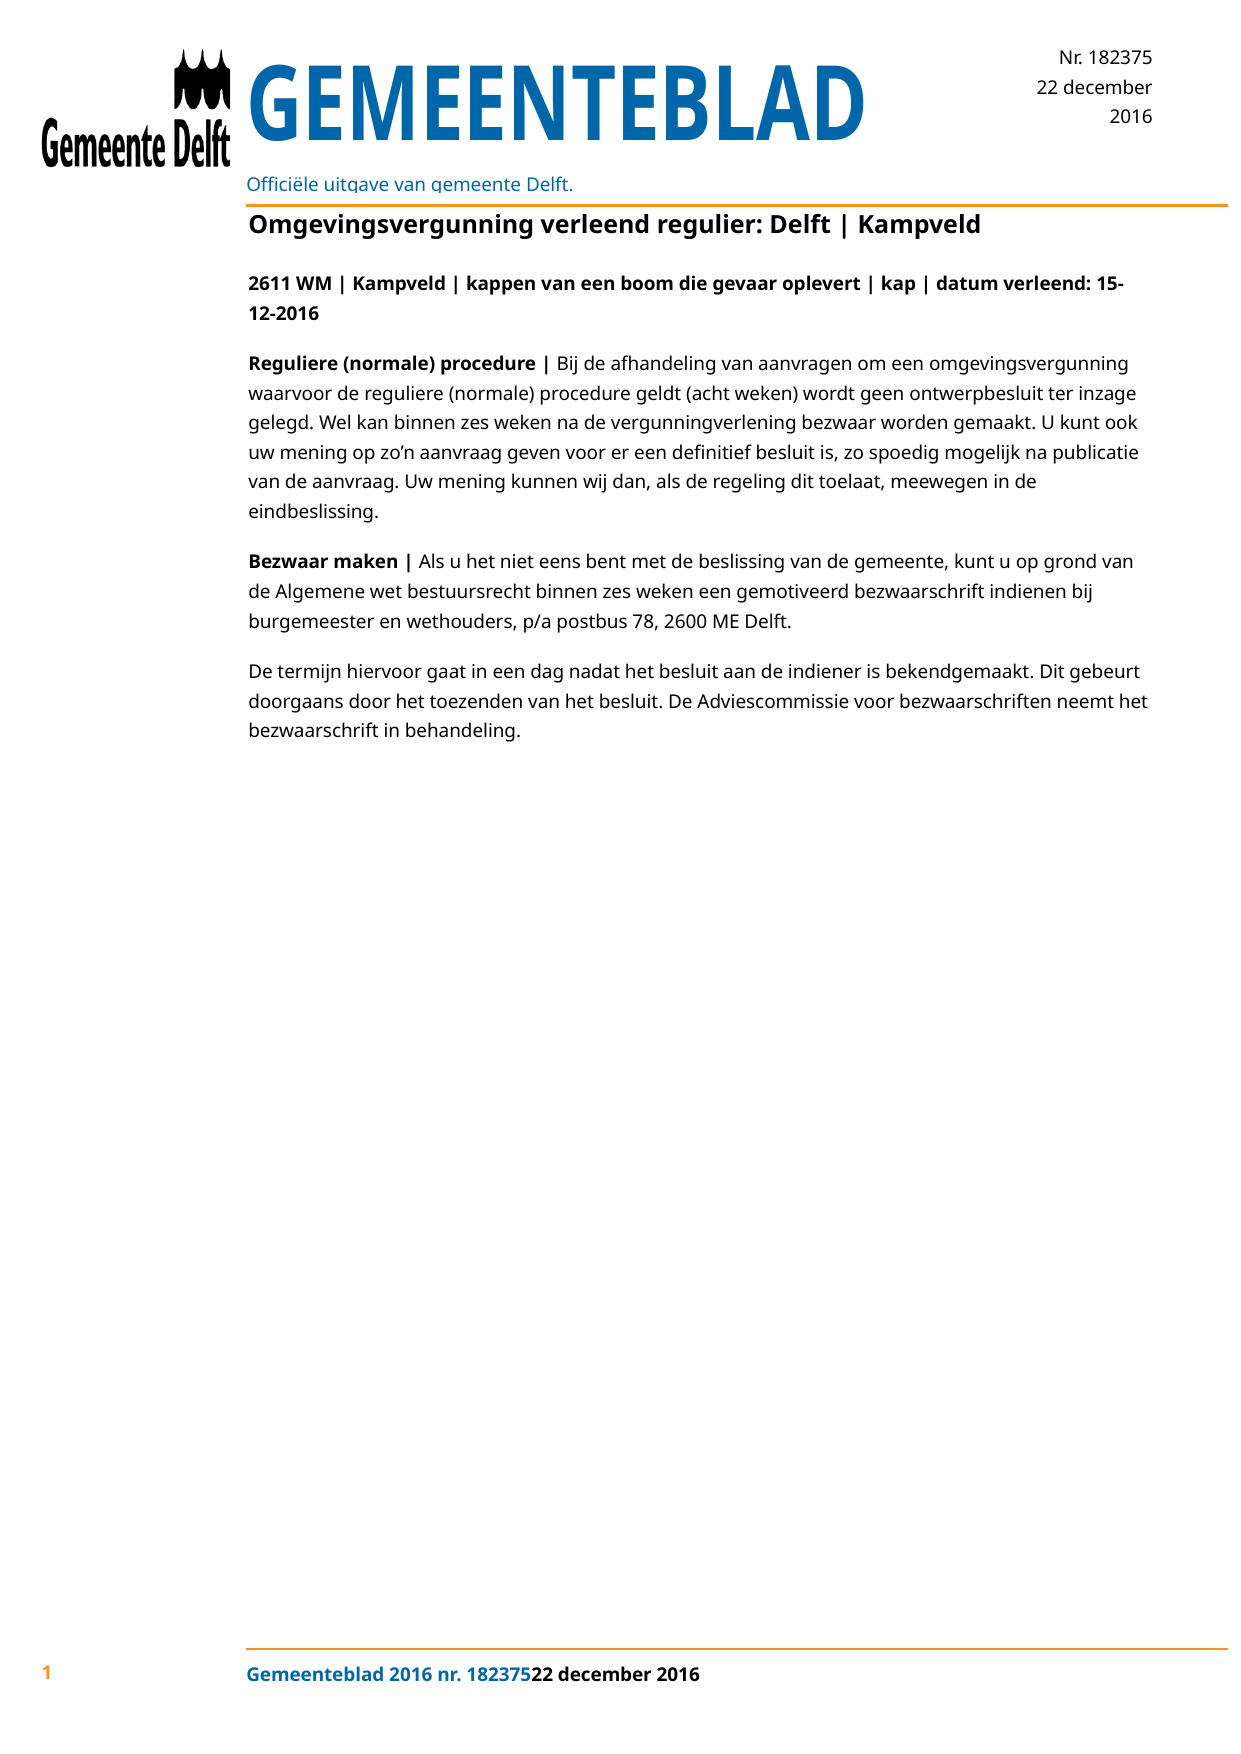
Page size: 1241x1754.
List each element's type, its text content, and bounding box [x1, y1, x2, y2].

picture [41, 47, 231, 172]
text Reguliere (normale) procedure | Bij de afhandeling van aanvragen om een omgevingsvergunning waarvoor de reguliere (normale) procedure geldt (acht weken) wordt geen ontwerpbesluit ter inzage gelegd. Wel kan binnen zes weken na de vergunningverlening bezwaar worden gemaakt. U kunt ook uw mening op zo’n aanvraag geven voor er een definitief besluit is, zo spoedig mogelijk na publicatie van de aanvraag. Uw mening kunnen wij dan, als de regeling dit toelaat, meewegen in de eindbeslissing. [248, 350, 1152, 524]
text Omgevingsvergunning verleend regulier: Delft | Kampveld [248, 207, 1152, 241]
text De termijn hiervoor gaat in een dag nadat het besluit aan de indiener is bekendgemaakt. Dit gebeurt doorgaans door het toezenden van het besluit. De Adviescommissie voor bezwaarschriften neemt het bezwaarschrift in behandeling. [248, 658, 1152, 743]
text 2611 WM | Kampveld | kappen van een boom die gevaar oplevert | kap | datum verleend: 15-12-2016 [248, 270, 1152, 326]
text Bezwaar maken | Als u het niet eens bent met de beslissing van de gemeente, kunt u op grond van de Algemene wet bestuursrecht binnen zes weken een gemotiveerd bezwaarschrift indienen bij burgemeester en wethouders, p/a postbus 78, 2600 ME Delft. [248, 549, 1152, 633]
